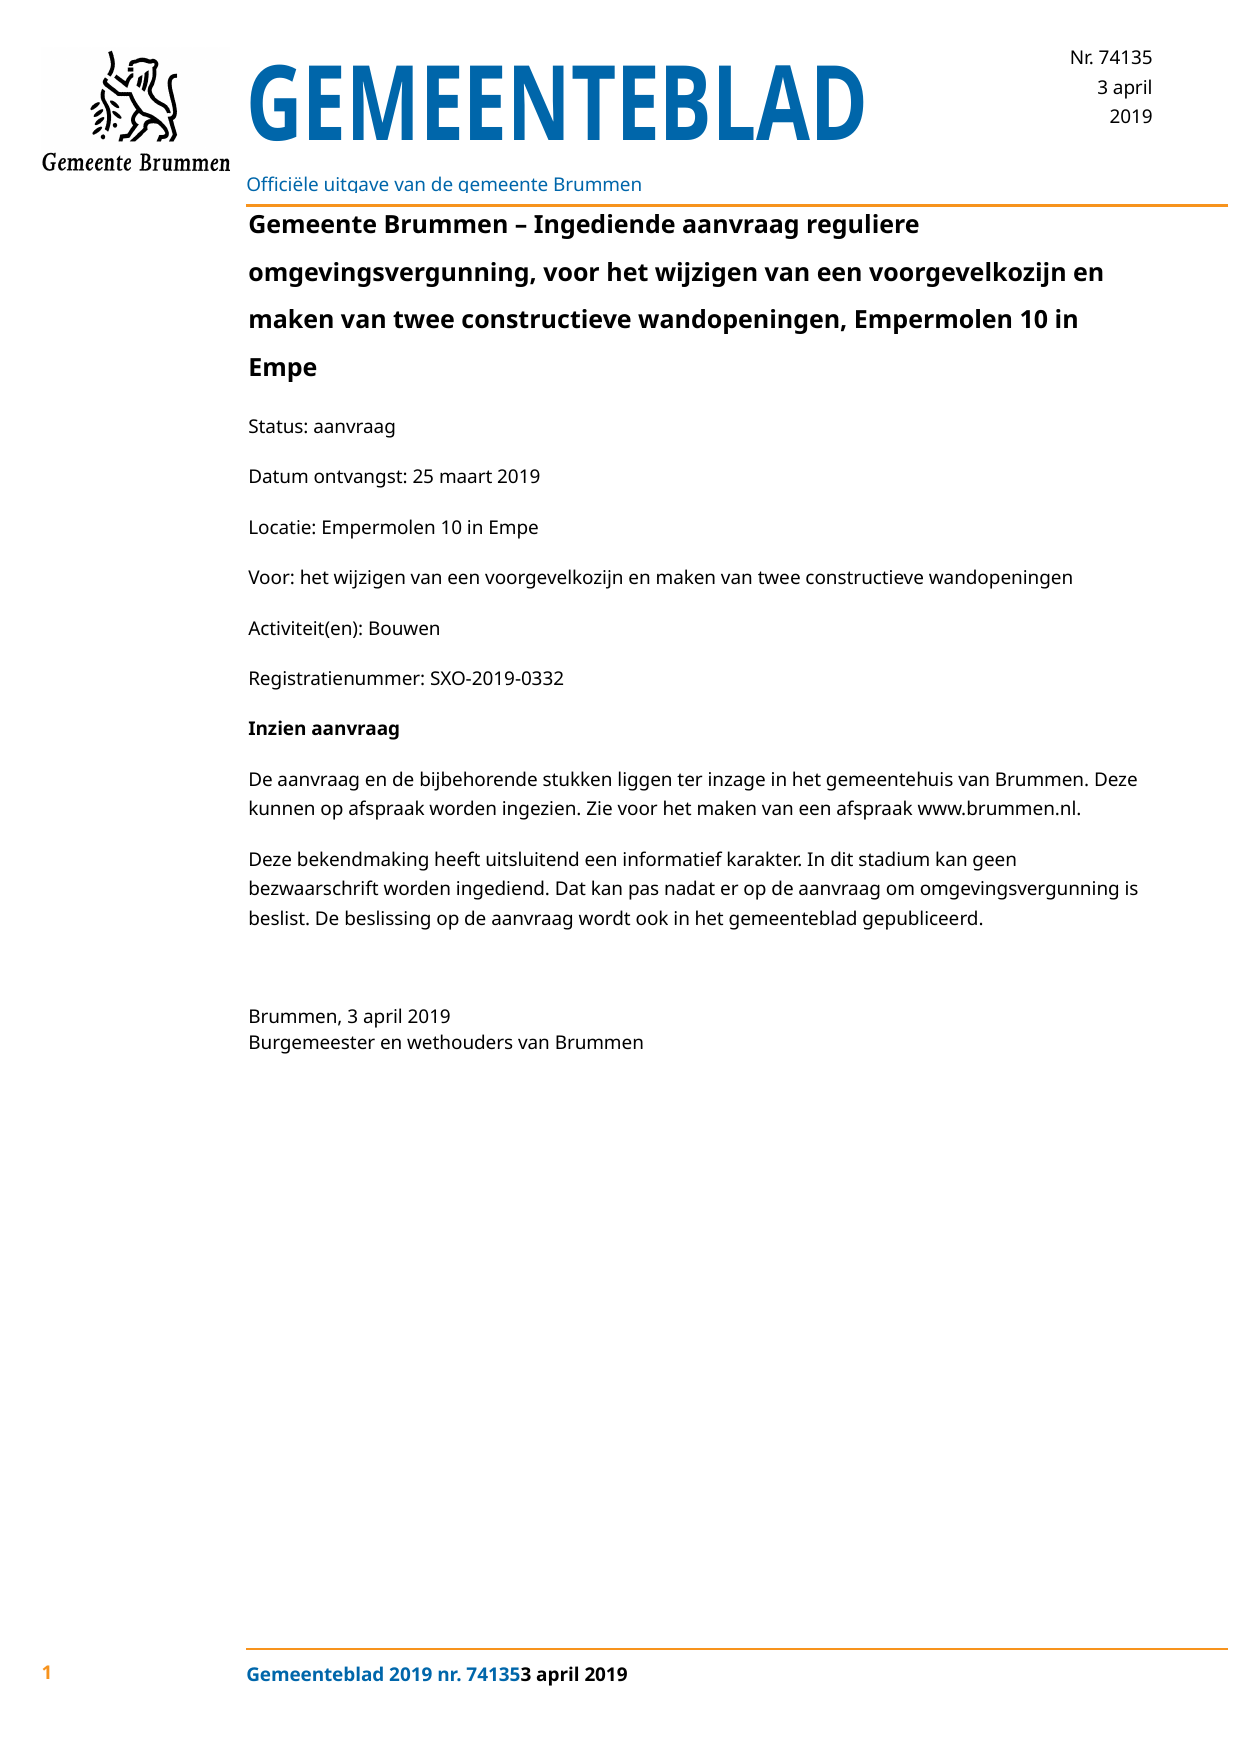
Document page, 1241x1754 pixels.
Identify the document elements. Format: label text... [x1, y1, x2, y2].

text Status: aanvraag [248, 413, 1152, 439]
picture [41, 47, 231, 172]
text Registratienummer: SXO-2019-0332 [248, 665, 1152, 691]
text Gemeente Brummen – Ingediende aanvraag reguliere omgevingsvergunning, voor het wijzigen van een voorgevelkozijn en maken van twee constructieve wandopeningen, Empermolen 10 in Empe [248, 207, 1152, 384]
text Burgemeester en wethouders van Brummen [248, 1029, 1152, 1055]
text De aanvraag en de bijbehorende stukken liggen ter inzage in het gemeentehuis van Brummen. Deze kunnen op afspraak worden ingezien. Zie voor het maken van een afspraak www.brummen.nl. [248, 766, 1152, 821]
text Locatie: Empermolen 10 in Empe [248, 514, 1152, 540]
text Deze bekendmaking heeft uitsluitend een informatief karakter. In dit stadium kan geen bezwaarschrift worden ingediend. Dat kan pas nadat er op de aanvraag om omgevingsvergunning is beslist. De beslissing op de aanvraag wordt ook in het gemeenteblad gepubliceerd. [248, 846, 1152, 931]
text Activiteit(en): Bouwen [248, 615, 1152, 641]
text Voor: het wijzigen van een voorgevelkozijn en maken van twee constructieve wandopeningen [248, 564, 1152, 590]
text Brummen, 3 april 2019 [248, 1003, 1152, 1029]
text Inzien aanvraag [248, 716, 1152, 741]
text Datum ontvangst: 25 maart 2019 [248, 463, 1152, 489]
